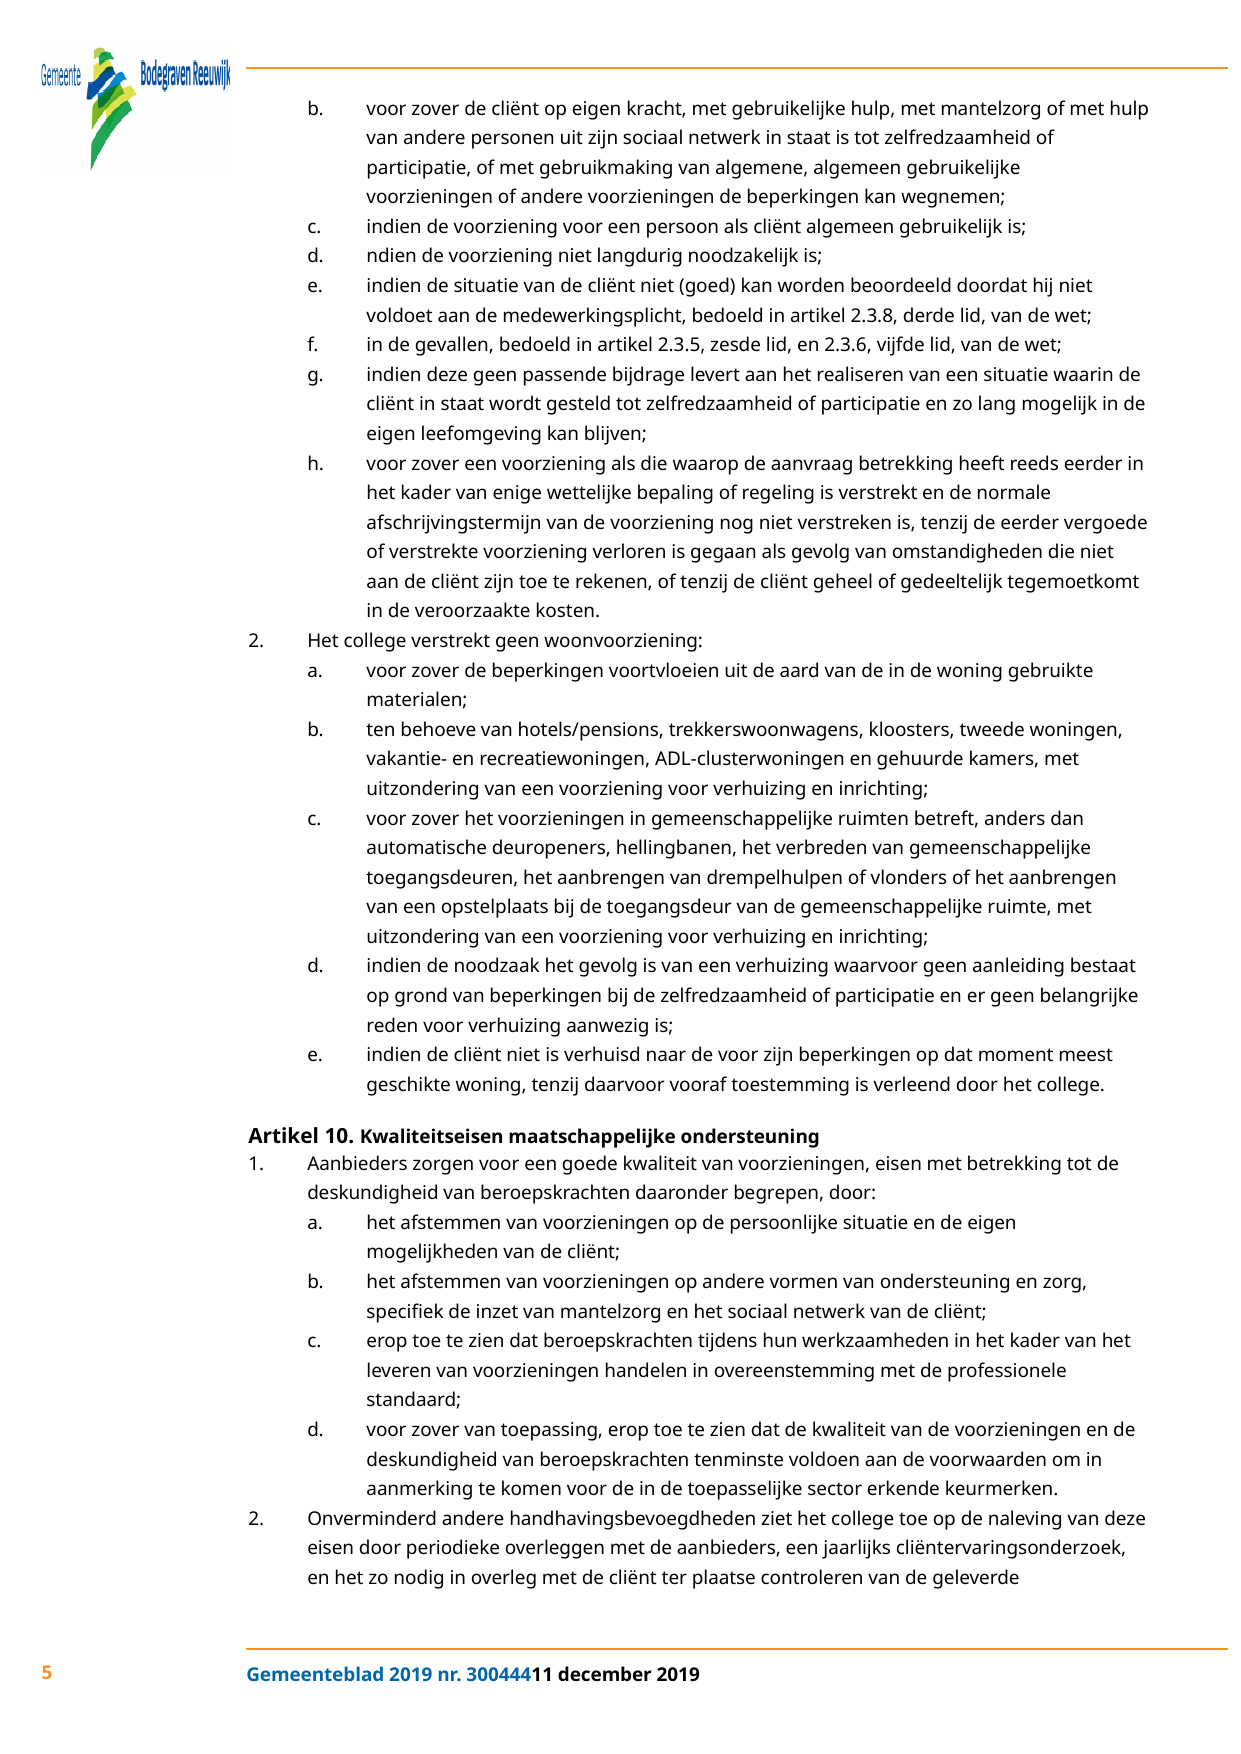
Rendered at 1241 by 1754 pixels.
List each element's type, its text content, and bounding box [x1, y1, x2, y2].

list voor zover de cliënt op eigen kracht, met gebruikelijke hulp, met mantelzorg of met hulp van andere personen uit zijn sociaal netwerk in staat is tot zelfredzaamheid of participatie, of met gebruikmaking van algemene, algemeen gebruikelijke voorzieningen of andere voorzieningen de beperkingen kan wegnemen; [307, 95, 1152, 209]
list voor zover van toepassing, erop toe te zien dat de kwaliteit van de voorzieningen en de deskundigheid van beroepskrachten tenminste voldoen aan de voorwaarden om in aanmerking te komen voor de in de toepasselijke sector erkende keurmerken. [307, 1416, 1152, 1501]
list het afstemmen van voorzieningen op andere vormen van ondersteuning en zorg, specifiek de inzet van mantelzorg en het sociaal netwerk van de cliënt; [307, 1268, 1152, 1323]
list voor zover een voorziening als die waarop de aanvraag betrekking heeft reeds eerder in het kader van enige wettelijke bepaling of regeling is verstrekt en de normale afschrijvingstermijn van de voorziening nog niet verstreken is, tenzij de eerder vergoede of verstrekte voorziening verloren is gegaan als gevolg van omstandigheden die niet aan de cliënt zijn toe te rekenen, of tenzij de cliënt geheel of gedeeltelijk tegemoetkomt in de veroorzaakte kosten. [307, 450, 1152, 623]
list voor zover de beperkingen voortvloeien uit de aard van de in de woning gebruikte materialen; [307, 657, 1152, 712]
list erop toe te zien dat beroepskrachten tijdens hun werkzaamheden in het kader van het leveren van voorzieningen handelen in overeenstemming met de professionele standaard; [307, 1327, 1152, 1412]
text Artikel 10. Kwaliteitseisen maatschappelijke ondersteuning [248, 1121, 1152, 1150]
list Aanbieders zorgen voor een goede kwaliteit van voorzieningen, eisen met betrekking tot de deskundigheid van beroepskrachten daaronder begrepen, door: [248, 1150, 1152, 1205]
list het afstemmen van voorzieningen op de persoonlijke situatie en de eigen mogelijkheden van de cliënt; [307, 1209, 1152, 1264]
list indien deze geen passende bijdrage levert aan het realiseren van een situatie waarin de cliënt in staat wordt gesteld tot zelfredzaamheid of participatie en zo lang mogelijk in de eigen leefomgeving kan blijven; [307, 361, 1152, 446]
list indien de voorziening voor een persoon als cliënt algemeen gebruikelijk is; [307, 213, 1152, 239]
picture [41, 47, 231, 172]
list Het college verstrekt geen woonvoorziening: [248, 627, 1152, 653]
list ndien de voorziening niet langdurig noodzakelijk is; [307, 243, 1152, 268]
list indien de cliënt niet is verhuisd naar de voor zijn beperkingen op dat moment meest geschikte woning, tenzij daarvoor vooraf toestemming is verleend door het college. [307, 1041, 1152, 1097]
list Onverminderd andere handhavingsbevoegdheden ziet het college toe op de naleving van deze eisen door periodieke overleggen met de aanbieders, een jaarlijks cliëntervaringsonderzoek, en het zo nodig in overleg met de cliënt ter plaatse controleren van de geleverde [248, 1505, 1152, 1590]
list in de gevallen, bedoeld in artikel 2.3.5, zesde lid, en 2.3.6, vijfde lid, van de wet; [307, 331, 1152, 357]
list indien de situatie van de cliënt niet (goed) kan worden beoordeeld doordat hij niet voldoet aan de medewerkingsplicht, bedoeld in artikel 2.3.8, derde lid, van de wet; [307, 272, 1152, 328]
list voor zover het voorzieningen in gemeenschappelijke ruimten betreft, anders dan automatische deuropeners, hellingbanen, het verbreden van gemeenschappelijke toegangsdeuren, het aanbrengen van drempelhulpen of vlonders of het aanbrengen van een opstelplaats bij de toegangsdeur van de gemeenschappelijke ruimte, met uitzondering van een voorziening voor verhuizing en inrichting; [307, 805, 1152, 949]
list indien de noodzaak het gevolg is van een verhuizing waarvoor geen aanleiding bestaat op grond van beperkingen bij de zelfredzaamheid of participatie en er geen belangrijke reden voor verhuizing aanwezig is; [307, 953, 1152, 1038]
list ten behoeve van hotels/pensions, trekkerswoonwagens, kloosters, tweede woningen, vakantie- en recreatiewoningen, ADL-clusterwoningen en gehuurde kamers, met uitzondering van een voorziening voor verhuizing en inrichting; [307, 716, 1152, 801]
